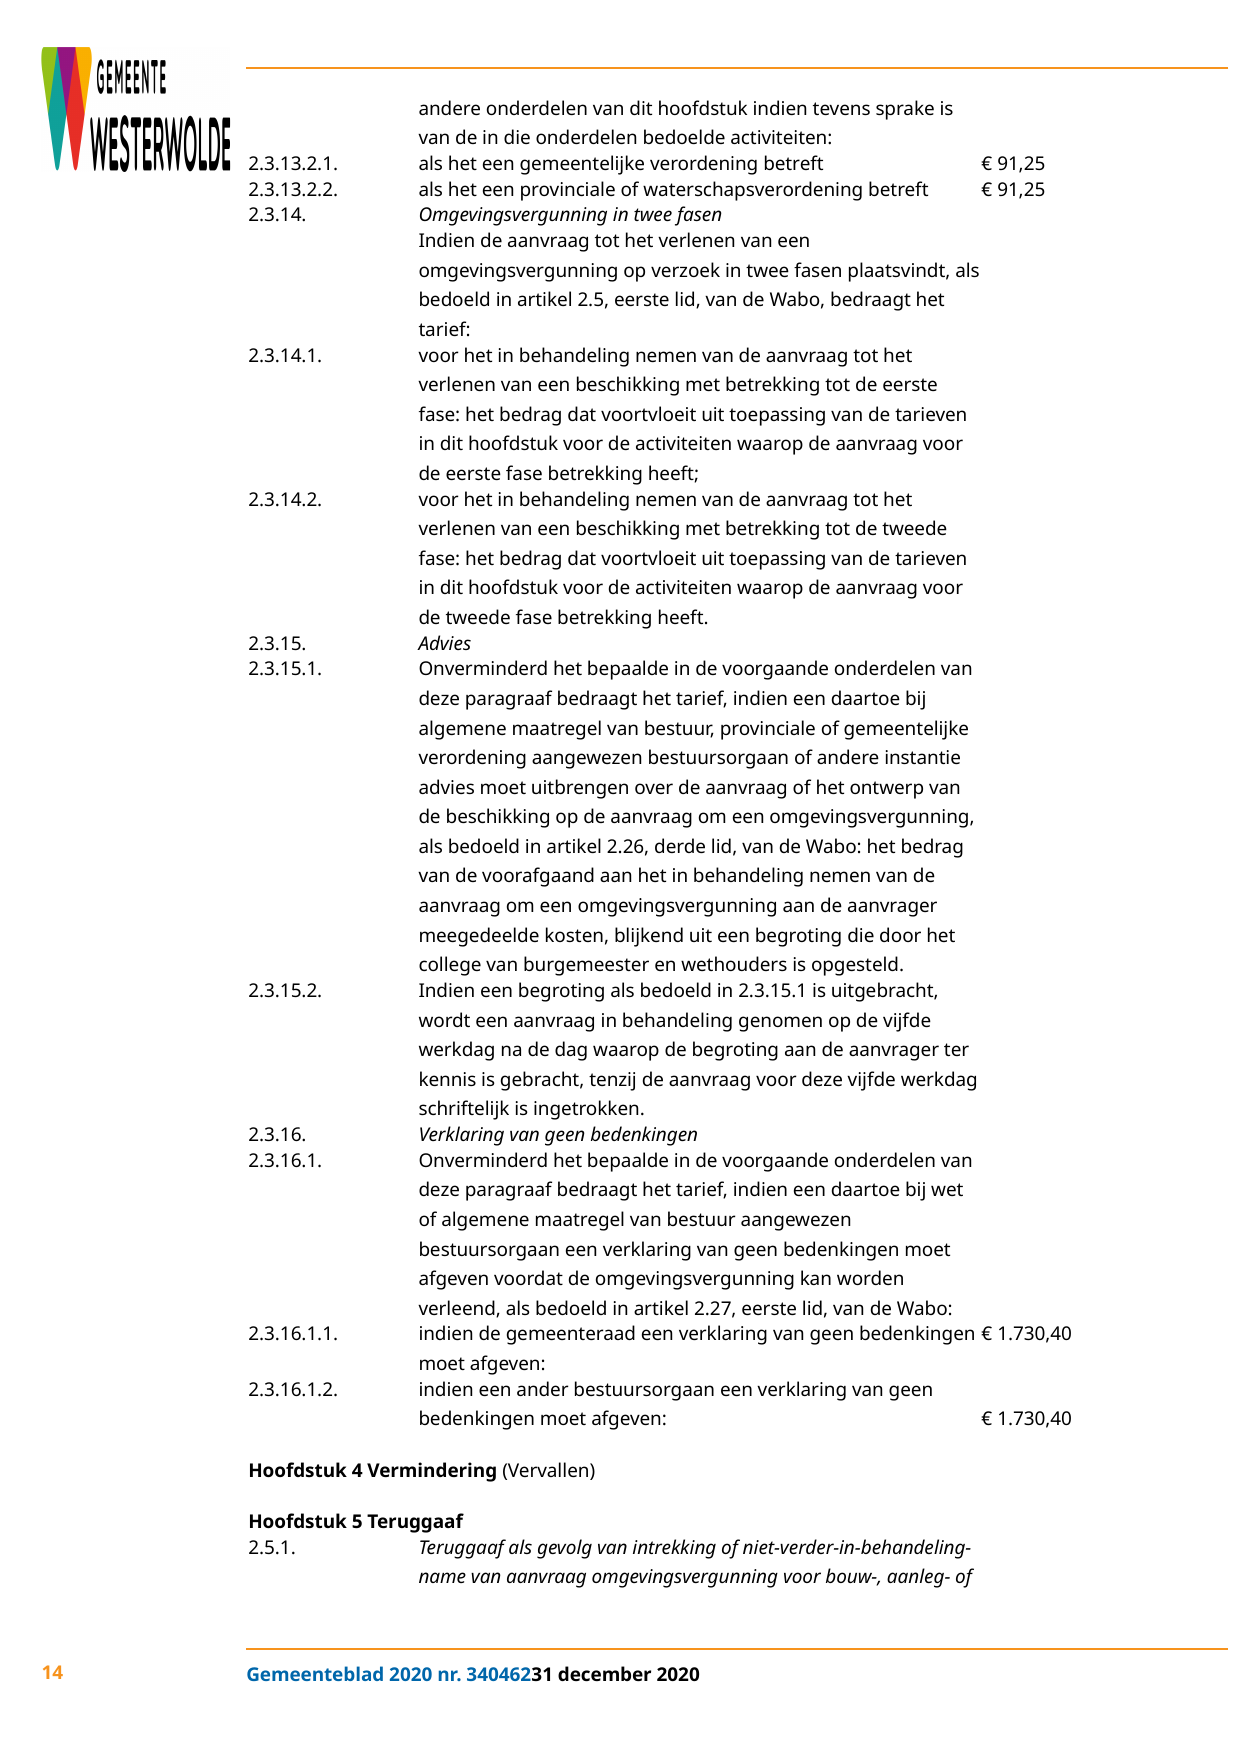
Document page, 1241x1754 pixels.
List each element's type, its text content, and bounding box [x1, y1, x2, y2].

table_cell [981, 202, 1152, 227]
table_cell [981, 1121, 1152, 1147]
table_cell 2.3.14. [248, 202, 418, 227]
table_cell [981, 630, 1152, 656]
table_cell Verklaring van geen bedenkingen [418, 1121, 981, 1147]
table_cell [248, 1431, 418, 1457]
table_cell 2.3.16.1.2. [248, 1376, 418, 1431]
table_cell voor het in behandeling nemen van de aanvraag tot het verlenen van een beschikking met betrekking tot de eerste fase: het bedrag dat voortvloeit uit toepassing van de tarieven in dit hoofdstuk voor de activiteiten waarop de aanvraag voor de eerste fase betrekking heeft; [418, 342, 981, 486]
table_cell [981, 95, 1152, 150]
table_cell [248, 95, 418, 150]
table_cell [981, 1534, 1152, 1589]
table_cell [248, 227, 418, 342]
table_cell Teruggaaf als gevolg van intrekking of niet-verder-in-behandeling-name van aanvraag omgevingsvergunning voor bouw-, aanleg- of [418, 1534, 981, 1589]
table_cell Indien een begroting als bedoeld in 2.3.15.1 is uitgebracht, wordt een aanvraag in behandeling genomen op de vijfde werkdag na de dag waarop de begroting aan de aanvrager ter kennis is gebracht, tenzij de aanvraag voor deze vijfde werkdag schriftelijk is ingetrokken. [418, 977, 981, 1121]
table_cell 2.5.1. [248, 1534, 418, 1589]
table_cell [981, 1483, 1152, 1508]
table_cell [981, 656, 1152, 977]
table_cell [981, 977, 1152, 1121]
table_cell indien een ander bestuursorgaan een verklaring van geen bedenkingen moet afgeven: [418, 1376, 981, 1431]
table_cell € 91,25 [981, 150, 1152, 176]
table_cell [248, 1483, 418, 1508]
table_cell [418, 1483, 981, 1508]
table_cell voor het in behandeling nemen van de aanvraag tot het verlenen van een beschikking met betrekking tot de tweede fase: het bedrag dat voortvloeit uit toepassing van de tarieven in dit hoofdstuk voor de activiteiten waarop de aanvraag voor de tweede fase betrekking heeft. [418, 486, 981, 630]
table_cell Onverminderd het bepaalde in de voorgaande onderdelen van deze paragraaf bedraagt het tarief, indien een daartoe bij wet of algemene maatregel van bestuur aangewezen bestuursorgaan een verklaring van geen bedenkingen moet afgeven voordat de omgevingsvergunning kan worden verleend, als bedoeld in artikel 2.27, eerste lid, van de Wabo: [418, 1147, 981, 1321]
table_cell € 1.730,40 [981, 1376, 1152, 1431]
table_cell [981, 1147, 1152, 1321]
table_cell 2.3.16.1.1. [248, 1321, 418, 1376]
table_cell Advies [418, 630, 981, 656]
table_cell [981, 342, 1152, 486]
table_cell Indien de aanvraag tot het verlenen van een omgevingsvergunning op verzoek in twee fasen plaatsvindt, als bedoeld in artikel 2.5, eerste lid, van de Wabo, bedraagt het tarief: [418, 227, 981, 342]
table_cell 2.3.14.1. [248, 342, 418, 486]
table_cell 2.3.14.2. [248, 486, 418, 630]
table_cell andere onderdelen van dit hoofdstuk indien tevens sprake is van de in die onderdelen bedoelde activiteiten: [418, 95, 981, 150]
table_cell Onverminderd het bepaalde in de voorgaande onderdelen van deze paragraaf bedraagt het tarief, indien een daartoe bij algemene maatregel van bestuur, provinciale of gemeentelijke verordening aangewezen bestuursorgaan of andere instantie advies moet uitbrengen over de aanvraag of het ontwerp van de beschikking op de aanvraag om een omgevingsvergunning, als bedoeld in artikel 2.26, derde lid, van de Wabo: het bedrag van de voorafgaand aan het in behandeling nemen van de aanvraag om een omgevingsvergunning aan de aanvrager meegedeelde kosten, blijkend uit een begroting die door het college van burgemeester en wethouders is opgesteld. [418, 656, 981, 977]
table_cell Hoofdstuk 5 Teruggaaf [248, 1509, 1152, 1534]
table_cell [418, 1431, 981, 1457]
table_cell € 91,25 [981, 176, 1152, 202]
table_cell 2.3.16.1. [248, 1147, 418, 1321]
table_cell 2.3.15.1. [248, 656, 418, 977]
table_cell [981, 1431, 1152, 1457]
table_cell 2.3.13.2.2. [248, 176, 418, 202]
table_cell 2.3.15.2. [248, 977, 418, 1121]
table_cell als het een provinciale of waterschapsverordening betreft [418, 176, 981, 202]
table_cell [981, 486, 1152, 630]
table_cell indien de gemeenteraad een verklaring van geen bedenkingen moet afgeven: [418, 1321, 981, 1376]
table_cell 2.3.16. [248, 1121, 418, 1147]
table_cell € 1.730,40 [981, 1321, 1152, 1376]
table_cell 2.3.15. [248, 630, 418, 656]
table_cell [981, 227, 1152, 342]
table_cell als het een gemeentelijke verordening betreft [418, 150, 981, 176]
table_cell Omgevingsvergunning in twee fasen [418, 202, 981, 227]
picture [41, 47, 231, 172]
table_cell 2.3.13.2.1. [248, 150, 418, 176]
table_cell Hoofdstuk 4 Vermindering (Vervallen) [248, 1457, 1152, 1483]
